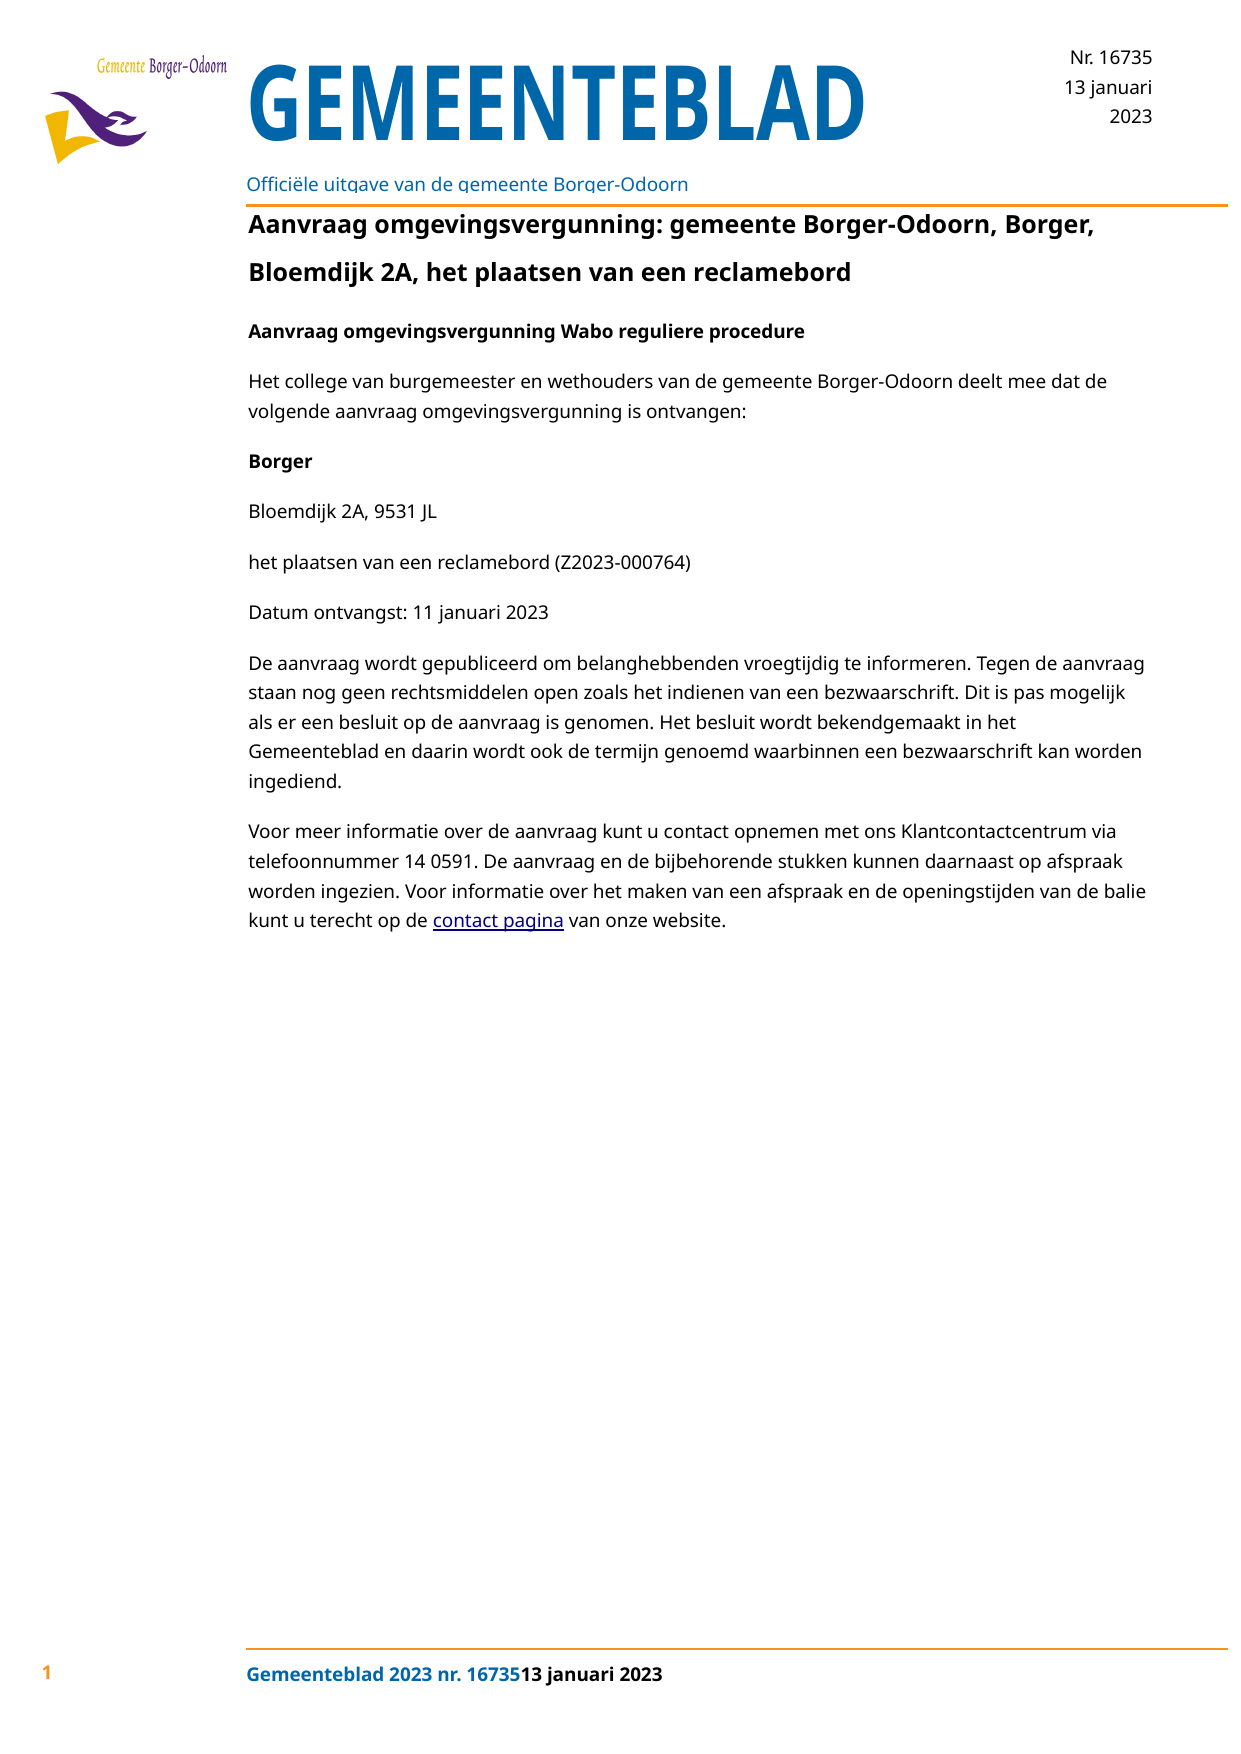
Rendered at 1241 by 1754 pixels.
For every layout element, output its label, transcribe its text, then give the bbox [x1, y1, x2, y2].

text Borger [248, 448, 1152, 474]
text Aanvraag omgevingsvergunning Wabo reguliere procedure [248, 318, 1152, 344]
text het plaatsen van een reclamebord (Z2023-000764) [248, 549, 1152, 575]
text Voor meer informatie over de aanvraag kunt u contact opnemen met ons Klantcontactcentrum via telefoonnummer 14 0591. De aanvraag en de bijbehorende stukken kunnen daarnaast op afspraak worden ingezien. Voor informatie over het maken van een afspraak en de openingstijden van de balie kunt u terecht op de contact pagina van onze website. [248, 819, 1152, 933]
text Het college van burgemeester en wethouders van de gemeente Borger-Odoorn deelt mee dat de volgende aanvraag omgevingsvergunning is ontvangen: [248, 368, 1152, 424]
text Bloemdijk 2A, 9531 JL [248, 499, 1152, 524]
text Datum ontvangst: 11 januari 2023 [248, 599, 1152, 625]
picture [41, 47, 231, 172]
text Aanvraag omgevingsvergunning: gemeente Borger-Odoorn, Borger, Bloemdijk 2A, het plaatsen van een reclamebord [248, 207, 1152, 288]
text De aanvraag wordt gepubliceerd om belanghebbenden vroegtijdig te informeren. Tegen de aanvraag staan nog geen rechtsmiddelen open zoals het indienen van een bezwaarschrift. Dit is pas mogelijk als er een besluit op de aanvraag is genomen. Het besluit wordt bekendgemaakt in het Gemeenteblad en daarin wordt ook de termijn genoemd waarbinnen een bezwaarschrift kan worden ingediend. [248, 650, 1152, 794]
